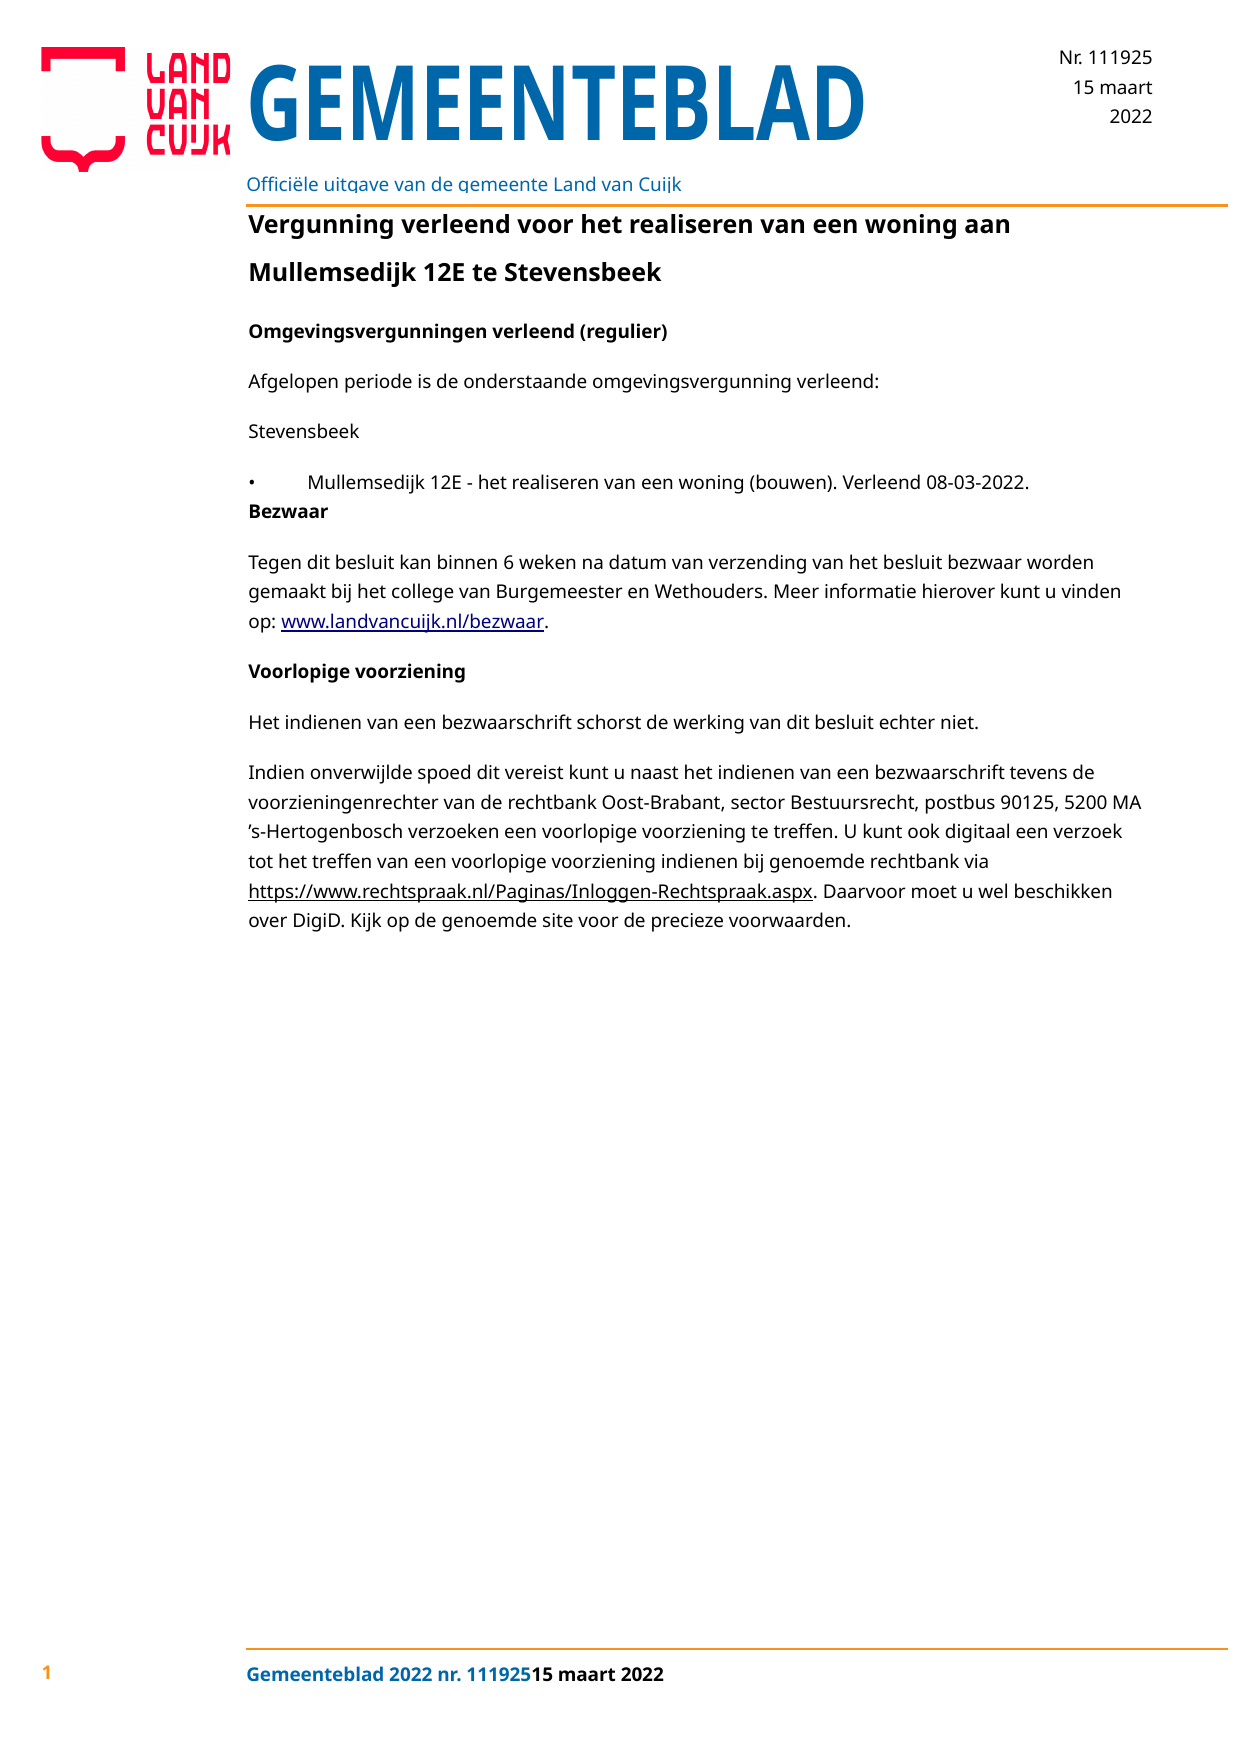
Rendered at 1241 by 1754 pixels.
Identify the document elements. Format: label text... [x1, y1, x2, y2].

text Indien onverwijlde spoed dit vereist kunt u naast het indienen van een bezwaarschrift tevens de voorzieningenrechter van de rechtbank Oost-Brabant, sector Bestuursrecht, postbus 90125, 5200 MA ’s-Hertogenbosch verzoeken een voorlopige voorziening te treffen. U kunt ook digitaal een verzoek tot het treffen van een voorlopige voorziening indienen bij genoemde rechtbank via https://www.rechtspraak.nl/Paginas/Inloggen-Rechtspraak.aspx. Daarvoor moet u wel beschikken over DigiD. Kijk op de genoemde site voor de precieze voorwaarden. [248, 759, 1152, 933]
text Tegen dit besluit kan binnen 6 weken na datum van verzending van het besluit bezwaar worden gemaakt bij het college van Burgemeester en Wethouders. Meer informatie hierover kunt u vinden op: www.landvancuijk.nl/bezwaar. [248, 549, 1152, 634]
text Voorlopige voorziening [248, 659, 1152, 684]
list Mullemsedijk 12E - het realiseren van een woning (bouwen). Verleend 08-03-2022. [248, 469, 1152, 495]
text Bezwaar [248, 499, 1152, 524]
text Afgelopen periode is de onderstaande omgevingsvergunning verleend: [248, 368, 1152, 394]
text Stevensbeek [248, 419, 1152, 444]
picture [41, 47, 231, 172]
text Het indienen van een bezwaarschrift schorst de werking van dit besluit echter niet. [248, 709, 1152, 735]
text Vergunning verleend voor het realiseren van een woning aan Mullemsedijk 12E te Stevensbeek [248, 207, 1152, 288]
text Omgevingsvergunningen verleend (regulier) [248, 318, 1152, 344]
